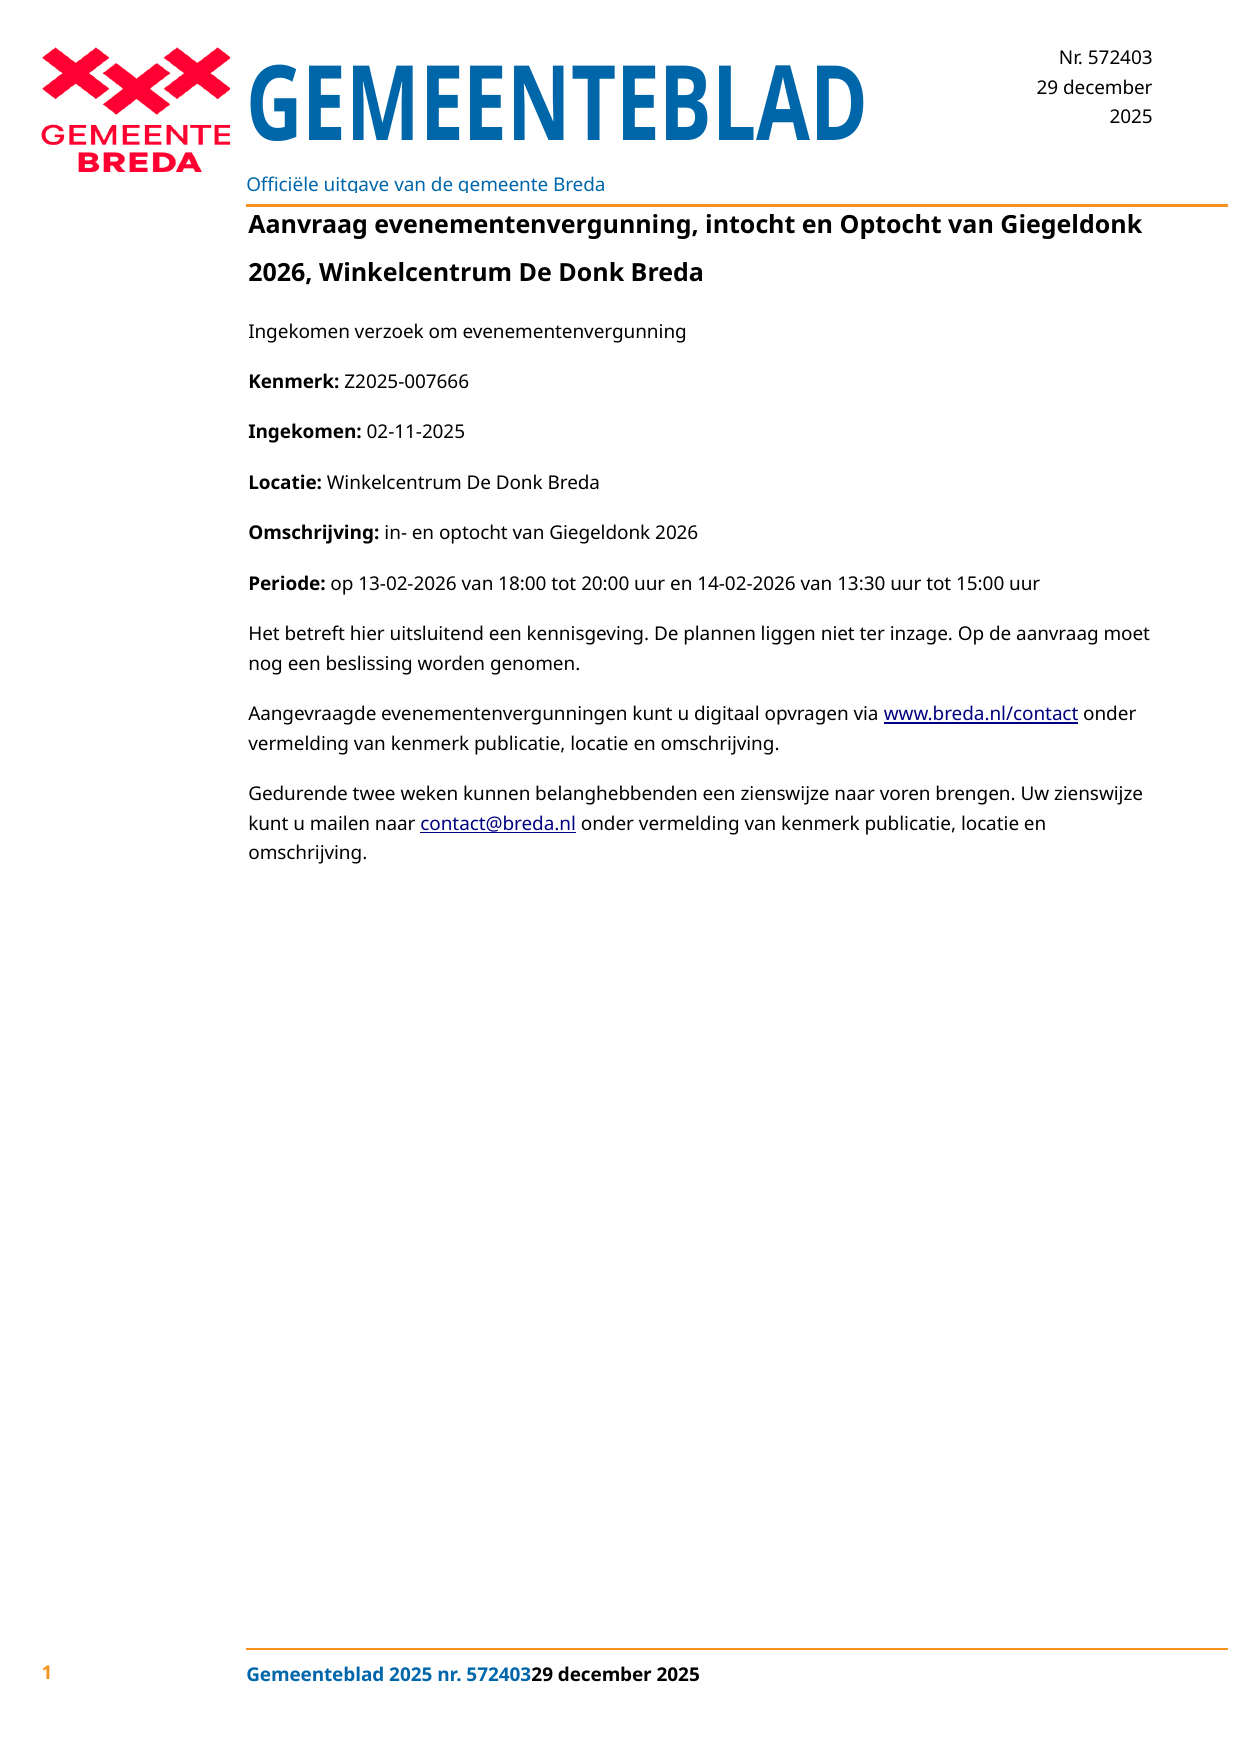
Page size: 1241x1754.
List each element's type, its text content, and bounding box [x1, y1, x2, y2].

text Gedurende twee weken kunnen belanghebbenden een zienswijze naar voren brengen. Uw zienswijze kunt u mailen naar contact@breda.nl onder vermelding van kenmerk publicatie, locatie en omschrijving. [248, 780, 1152, 865]
text Het betreft hier uitsluitend een kennisgeving. De plannen liggen niet ter inzage. Op de aanvraag moet nog een beslissing worden genomen. [248, 620, 1152, 676]
text Locatie: Winkelcentrum De Donk Breda [248, 469, 1152, 495]
text Kenmerk: Z2025-007666 [248, 368, 1152, 394]
picture [41, 47, 231, 172]
text Periode: op 13-02-2026 van 18:00 tot 20:00 uur en 14-02-2026 van 13:30 uur tot 15:00 uur [248, 570, 1152, 596]
text Aanvraag evenementenvergunning, intocht en Optocht van Giegeldonk 2026, Winkelcentrum De Donk Breda [248, 207, 1152, 288]
text Aangevraagde evenementenvergunningen kunt u digitaal opvragen via www.breda.nl/contact onder vermelding van kenmerk publicatie, locatie en omschrijving. [248, 700, 1152, 756]
text Omschrijving: in- en optocht van Giegeldonk 2026 [248, 519, 1152, 545]
text Ingekomen: 02-11-2025 [248, 419, 1152, 444]
text Ingekomen verzoek om evenementenvergunning [248, 318, 1152, 344]
